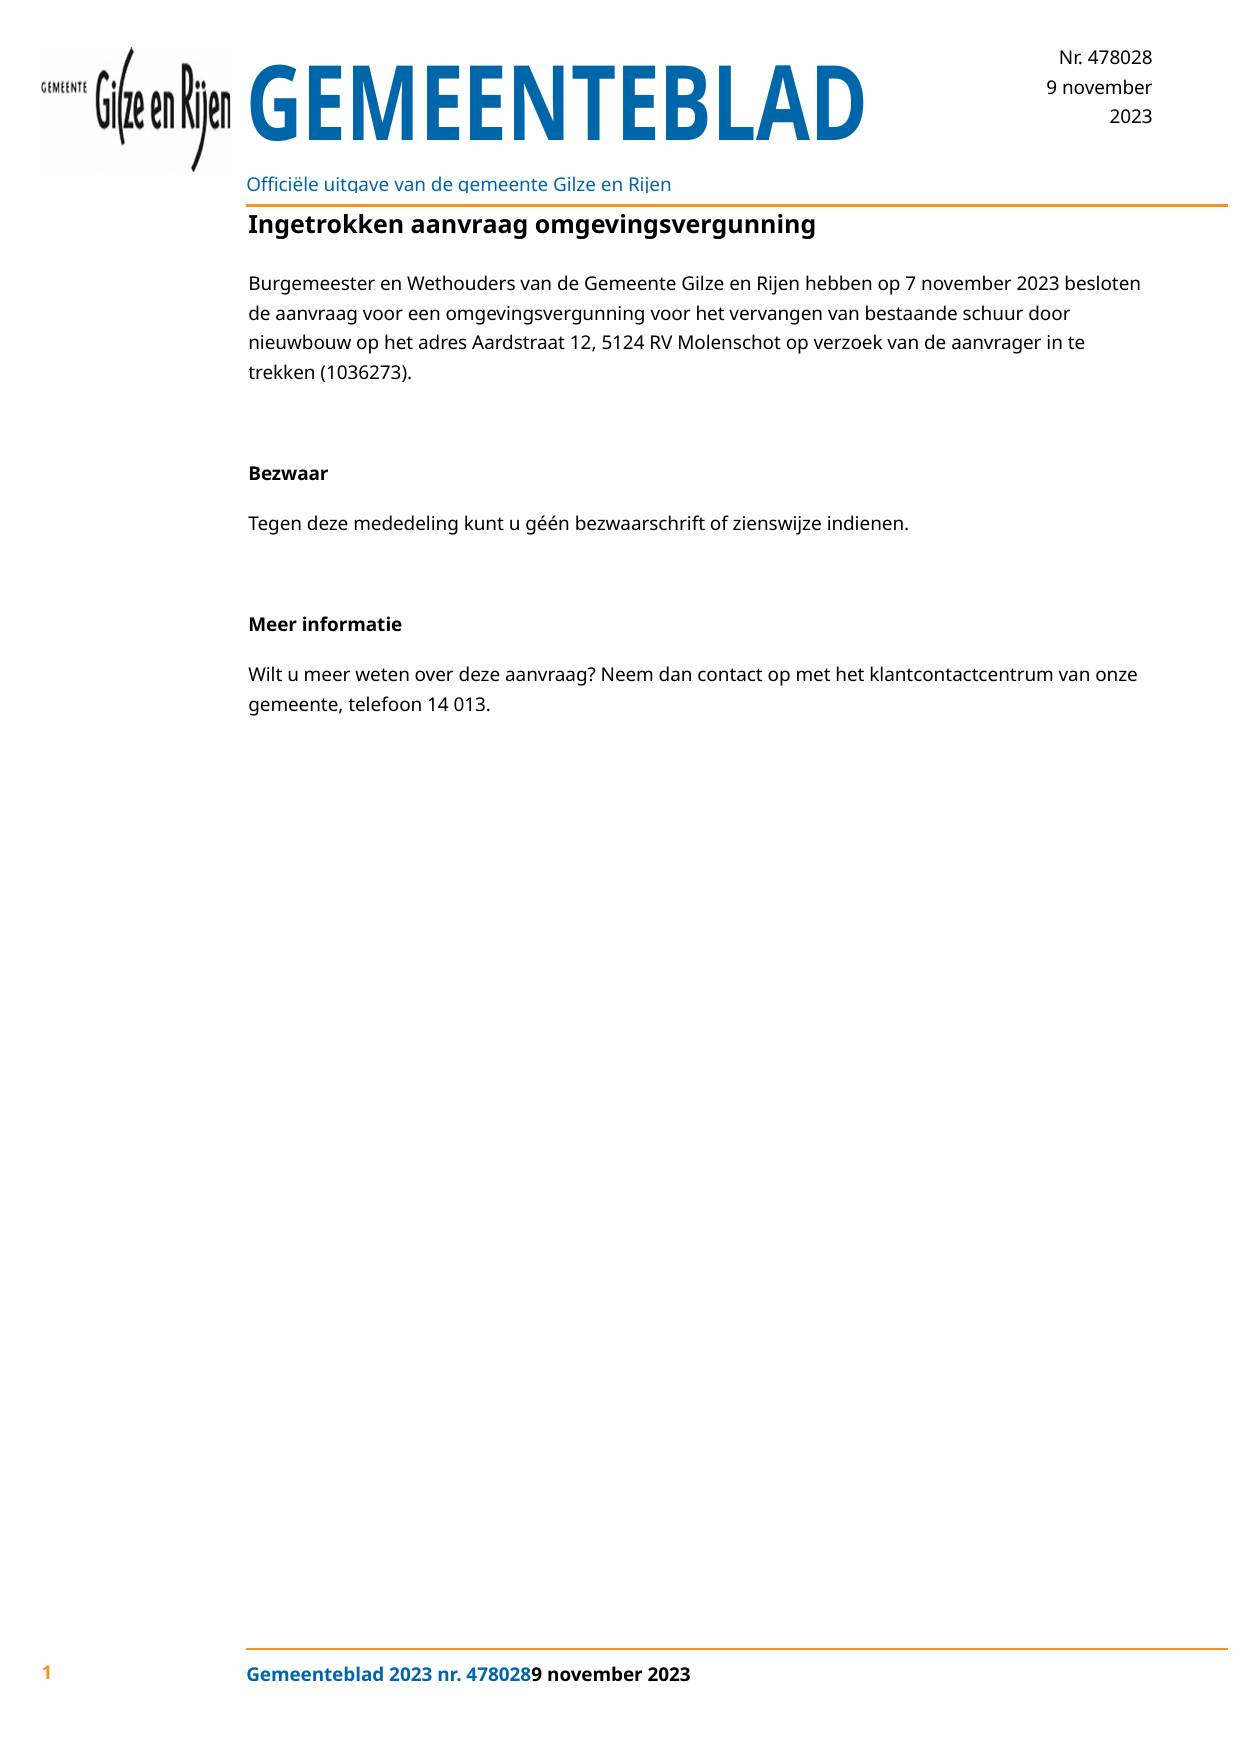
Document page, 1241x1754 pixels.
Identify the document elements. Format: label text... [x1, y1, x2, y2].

text Burgemeester en Wethouders van de Gemeente Gilze en Rijen hebben op 7 november 2023 besloten de aanvraag voor een omgevingsvergunning voor het vervangen van bestaande schuur door nieuwbouw op het adres Aardstraat 12, 5124 RV Molenschot op verzoek van de aanvrager in te trekken (1036273). [248, 270, 1152, 385]
text Bezwaar [248, 460, 1152, 486]
text Ingetrokken aanvraag omgevingsvergunning [248, 207, 1152, 241]
text Tegen deze mededeling kunt u géén bezwaarschrift of zienswijze indienen. [248, 510, 1152, 536]
text Meer informatie [248, 611, 1152, 637]
text Wilt u meer weten over deze aanvraag? Neem dan contact op met het klantcontactcentrum van onze gemeente, telefoon 14 013. [248, 662, 1152, 717]
picture [41, 47, 231, 172]
